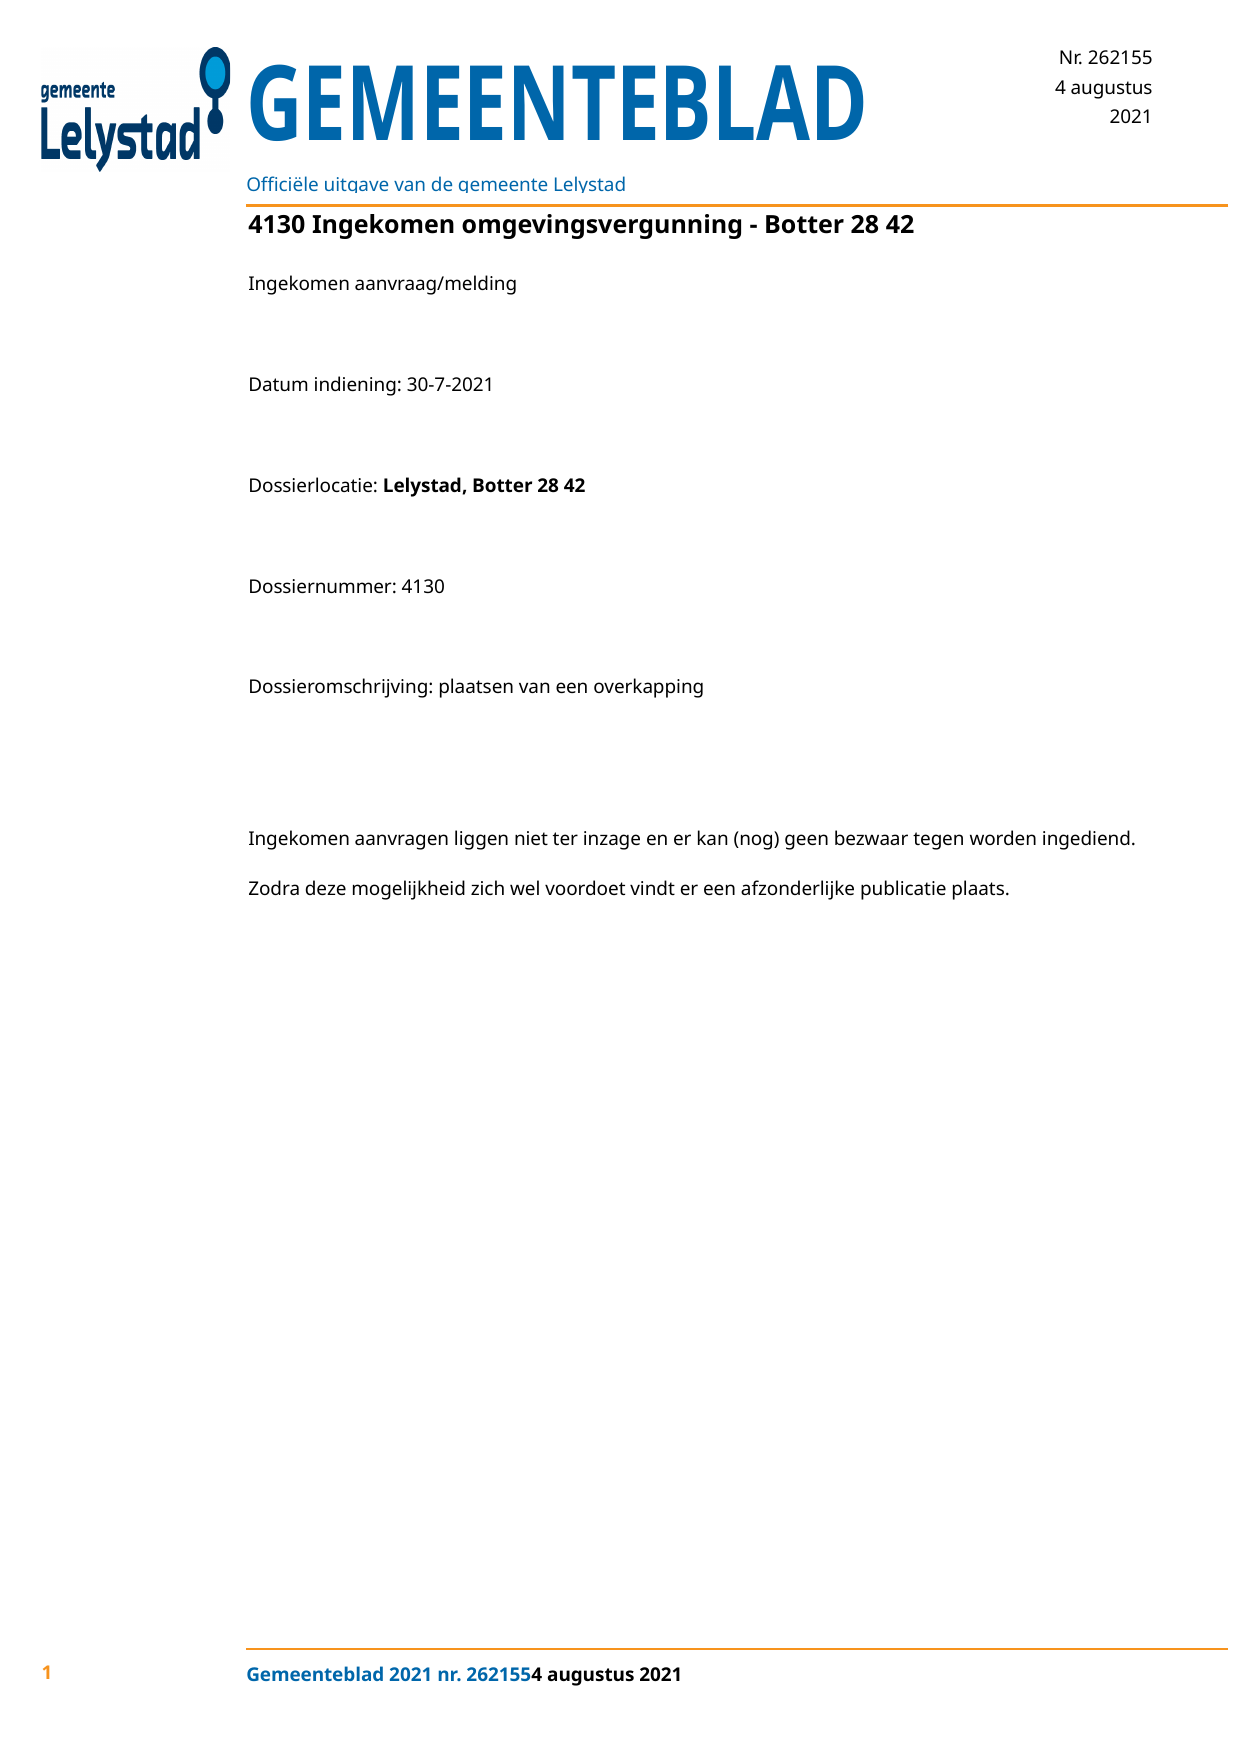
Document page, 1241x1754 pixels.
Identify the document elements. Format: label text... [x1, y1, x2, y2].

text 4130 Ingekomen omgevingsvergunning - Botter 28 42 [248, 207, 1152, 241]
text Datum indiening: 30-7-2021 [248, 371, 1152, 397]
text Ingekomen aanvraag/melding [248, 270, 1152, 296]
text Dossiernummer: 4130 [248, 573, 1152, 598]
picture [41, 47, 231, 172]
text Ingekomen aanvragen liggen niet ter inzage en er kan (nog) geen bezwaar tegen worden ingediend. [248, 825, 1152, 851]
text Zodra deze mogelijkheid zich wel voordoet vindt er een afzonderlijke publicatie plaats. [248, 875, 1152, 901]
text Dossieromschrijving: plaatsen van een overkapping [248, 674, 1152, 699]
text Dossierlocatie: Lelystad, Botter 28 42 [248, 472, 1152, 498]
